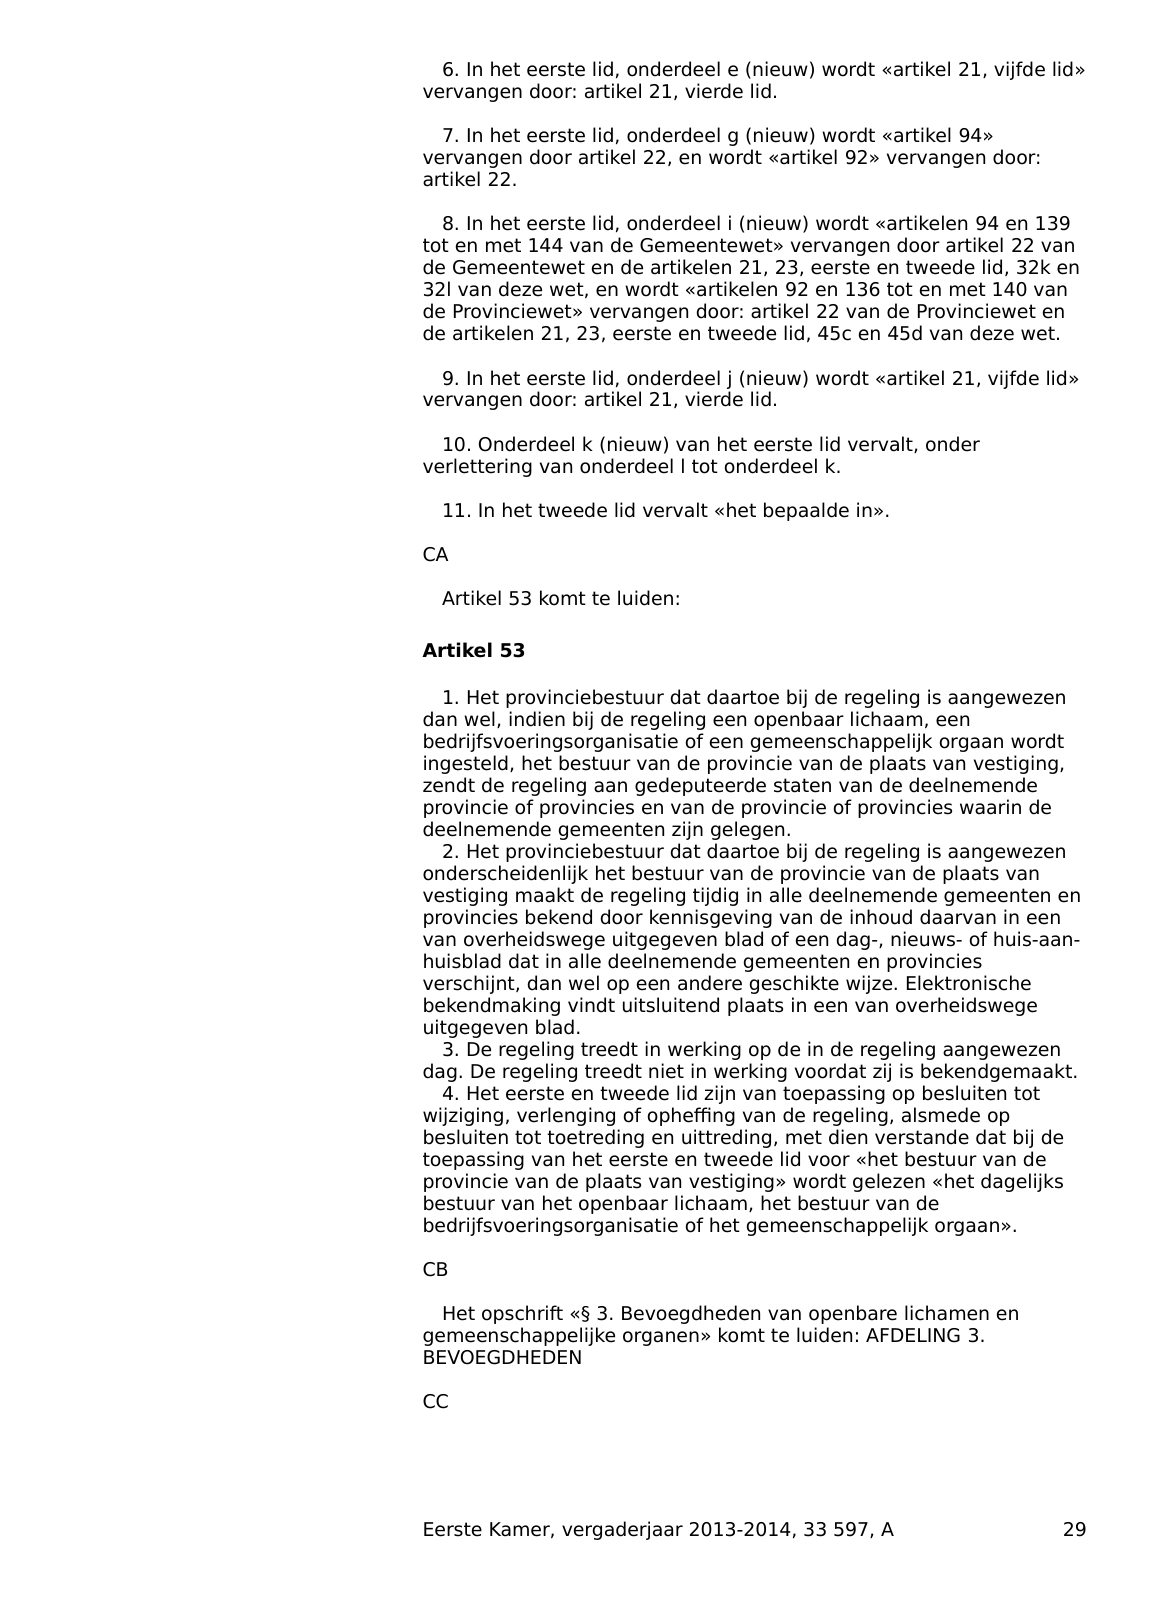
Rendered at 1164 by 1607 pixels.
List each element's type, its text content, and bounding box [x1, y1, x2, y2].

text Het opschrift «§ 3. Bevoegdheden van openbare lichamen en gemeenschappelijke organen» komt te luiden: AFDELING 3. BEVOEGDHEDEN [422, 1303, 1087, 1369]
text CC [422, 1391, 1087, 1413]
text CA [422, 544, 1087, 566]
text 2. Het provinciebestuur dat daartoe bij de regeling is aangewezen onderscheidenlijk het bestuur van de provincie van de plaats van vestiging maakt de regeling tijdig in alle deelnemende gemeenten en provincies bekend door kennisgeving van de inhoud daarvan in een van overheidswege uitgegeven blad of een dag-, nieuws- of huis-aan-huisblad dat in alle deelnemende gemeenten en provincies verschijnt, dan wel op een andere geschikte wijze. Elektronische bekendmaking vindt uitsluitend plaats in een van overheidswege uitgegeven blad. [422, 841, 1087, 1039]
text 3. De regeling treedt in werking op de in de regeling aangewezen dag. De regeling treedt niet in werking voordat zij is bekendgemaakt. [422, 1039, 1087, 1083]
text 6. In het eerste lid, onderdeel e (nieuw) wordt «artikel 21, vijfde lid» vervangen door: artikel 21, vierde lid. [422, 59, 1087, 103]
text 10. Onderdeel k (nieuw) van het eerste lid vervalt, onder verlettering van onderdeel l tot onderdeel k. [422, 433, 1087, 477]
subtitle Artikel 53 [422, 640, 1087, 662]
text 7. In het eerste lid, onderdeel g (nieuw) wordt «artikel 94» vervangen door artikel 22, en wordt «artikel 92» vervangen door: artikel 22. [422, 125, 1087, 191]
text Artikel 53 komt te luiden: [422, 588, 1087, 610]
text 4. Het eerste en tweede lid zijn van toepassing op besluiten tot wijziging, verlenging of opheffing van de regeling, alsmede op besluiten tot toetreding en uittreding, met dien verstande dat bij de toepassing van het eerste en tweede lid voor «het bestuur van de provincie van de plaats van vestiging» wordt gelezen «het dagelijks bestuur van het openbaar lichaam, het bestuur van de bedrijfsvoeringsorganisatie of het gemeenschappelijk orgaan». [422, 1083, 1087, 1236]
text 9. In het eerste lid, onderdeel j (nieuw) wordt «artikel 21, vijfde lid» vervangen door: artikel 21, vierde lid. [422, 367, 1087, 411]
text 11. In het tweede lid vervalt «het bepaalde in». [422, 500, 1087, 522]
text CB [422, 1259, 1087, 1281]
text 1. Het provinciebestuur dat daartoe bij de regeling is aangewezen dan wel, indien bij de regeling een openbaar lichaam, een bedrijfsvoeringsorganisatie of een gemeenschappelijk orgaan wordt ingesteld, het bestuur van de provincie van de plaats van vestiging, zendt de regeling aan gedeputeerde staten van de deelnemende provincie of provincies en van de provincie of provincies waarin de deelnemende gemeenten zijn gelegen. [422, 687, 1087, 841]
text 8. In het eerste lid, onderdeel i (nieuw) wordt «artikelen 94 en 139 tot en met 144 van de Gemeentewet» vervangen door artikel 22 van de Gemeentewet en de artikelen 21, 23, eerste en tweede lid, 32k en 32l van deze wet, en wordt «artikelen 92 en 136 tot en met 140 van de Provinciewet» vervangen door: artikel 22 van de Provinciewet en de artikelen 21, 23, eerste en tweede lid, 45c en 45d van deze wet. [422, 213, 1087, 345]
